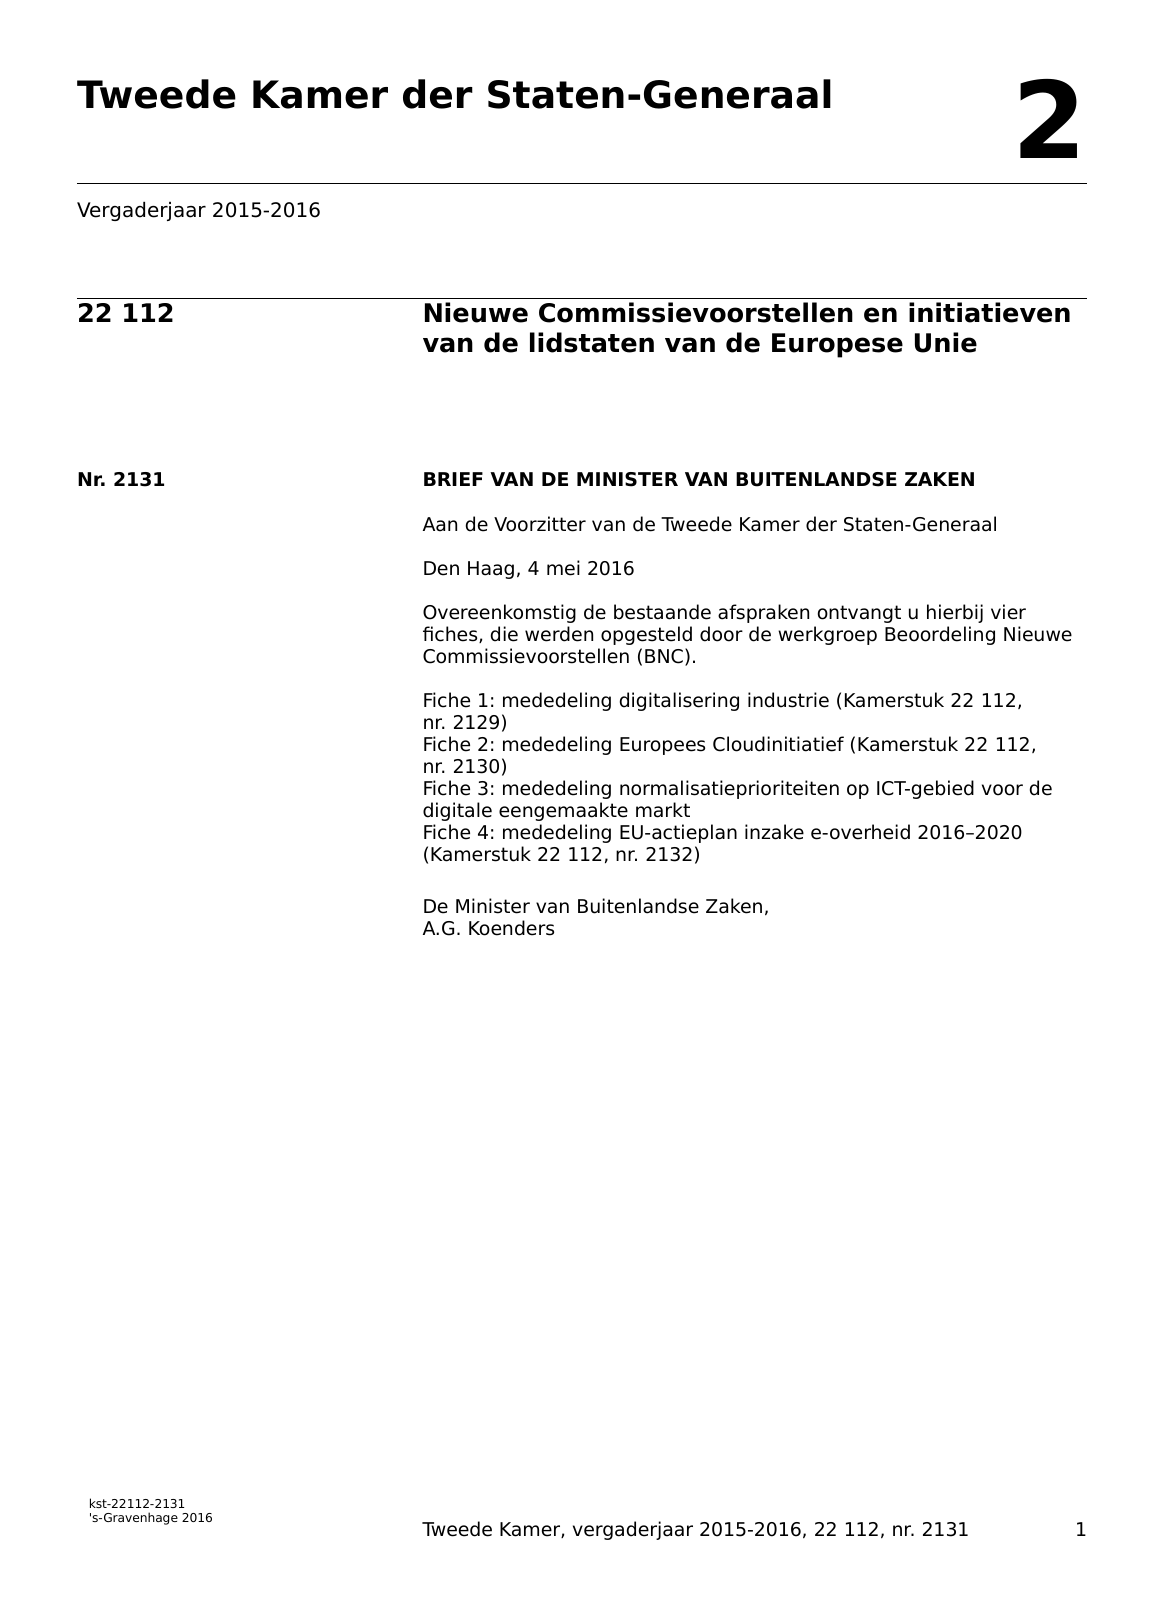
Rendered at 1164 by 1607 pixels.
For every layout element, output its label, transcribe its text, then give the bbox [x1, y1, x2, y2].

text 's-Gravenhage 2016 [88, 1511, 323, 1525]
text Fiche 1: mededeling digitalisering industrie (Kamerstuk 22 112, nr. 2129) [422, 690, 1087, 734]
text Den Haag, 4 mei 2016 [422, 558, 1087, 580]
text Fiche 2: mededeling Europees Cloudinitiatief (Kamerstuk 22 112, nr. 2130) [422, 734, 1087, 778]
text Fiche 3: mededeling normalisatieprioriteiten op ICT-gebied voor de digitale eengemaakte markt [422, 778, 1087, 822]
subtitle 22 112 Nieuwe Commissievoorstellen en initiatieven van de lidstaten van de Europese Unie [77, 299, 1087, 358]
text Fiche 4: mededeling EU-actieplan inzake e-overheid 2016–2020 (Kamerstuk 22 112, nr. 2132) [422, 822, 1087, 866]
table_header 2 [886, 59, 1087, 183]
text De Minister van Buitenlandse Zaken, A.G. Koenders [422, 896, 1087, 940]
subtitle Nr. 2131 BRIEF VAN DE MINISTER VAN BUITENLANDSE ZAKEN [77, 469, 1087, 491]
table_header Tweede Kamer der Staten-Generaal [77, 59, 886, 183]
table_cell Vergaderjaar 2015-2016 [77, 184, 1087, 298]
text kst-22112-2131 [88, 1497, 323, 1511]
text Aan de Voorzitter van de Tweede Kamer der Staten-Generaal [422, 513, 1087, 536]
text Overeenkomstig de bestaande afspraken ontvangt u hierbij vier fiches, die werden opgesteld door de werkgroep Beoordeling Nieuwe Commissievoorstellen (BNC). [422, 602, 1087, 668]
